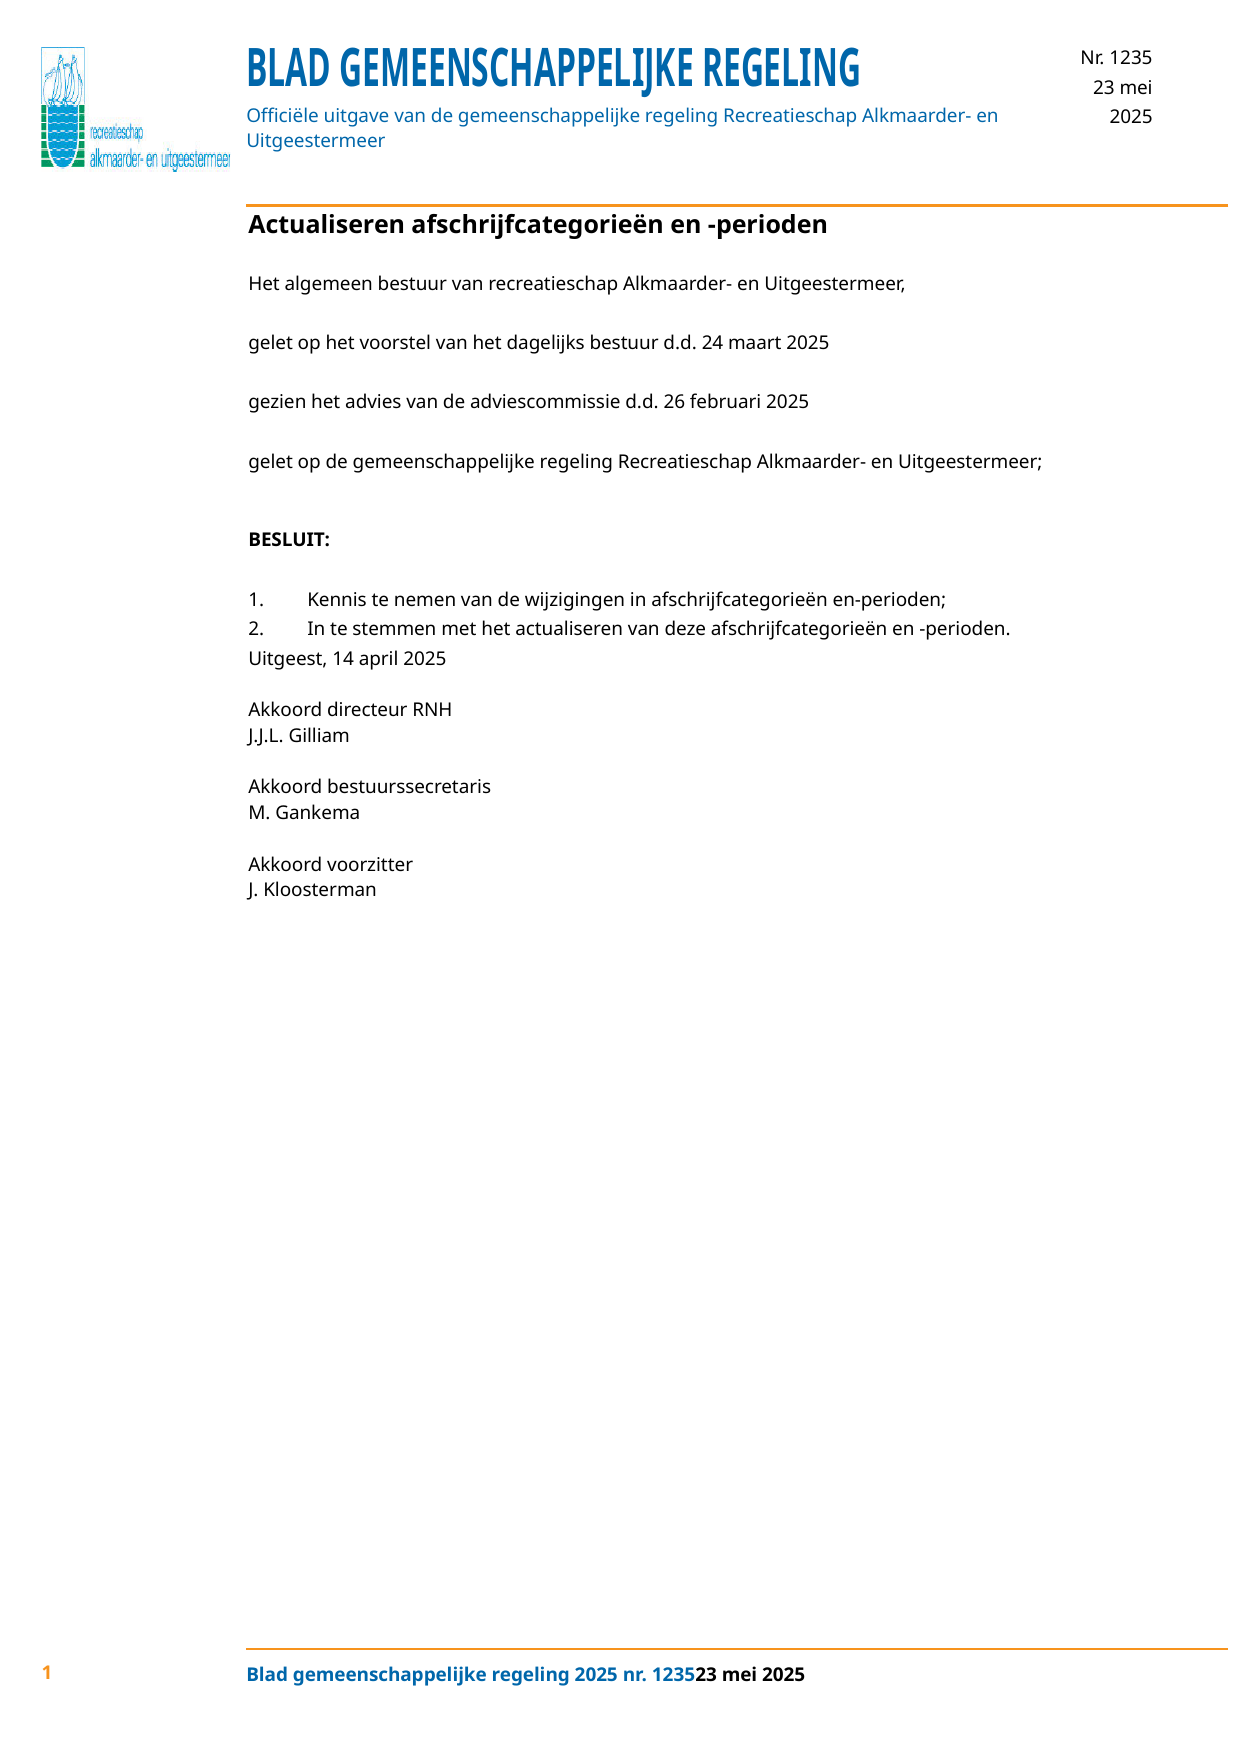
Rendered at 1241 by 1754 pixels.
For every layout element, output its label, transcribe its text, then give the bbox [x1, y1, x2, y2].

text Uitgeest, 14 april 2025 [248, 645, 1152, 671]
text gezien het advies van de adviescommissie d.d. 26 februari 2025 [248, 389, 1152, 414]
text Actualiseren afschrijfcategorieën en -perioden [248, 207, 1152, 241]
list In te stemmen met het actualiseren van deze afschrijfcategorieën en -perioden. [248, 615, 1152, 641]
text BESLUIT: [248, 527, 1152, 552]
picture [41, 47, 231, 172]
text gelet op de gemeenschappelijke regeling Recreatieschap Alkmaarder- en Uitgeestermeer; [248, 448, 1152, 473]
text Het algemeen bestuur van recreatieschap Alkmaarder- en Uitgeestermeer, [248, 270, 1152, 296]
text Akkoord bestuurssecretaris [248, 774, 1152, 799]
text Akkoord directeur RNH [248, 696, 1152, 722]
text J.J.L. Gilliam [248, 722, 1152, 748]
text M. Gankema [248, 799, 1152, 825]
list Kennis te nemen van de wijzigingen in afschrijfcategorieën en-perioden; [248, 586, 1152, 612]
text J. Kloosterman [248, 877, 1152, 902]
text gelet op het voorstel van het dagelijks bestuur d.d. 24 maart 2025 [248, 329, 1152, 355]
text Akkoord voorzitter [248, 851, 1152, 877]
